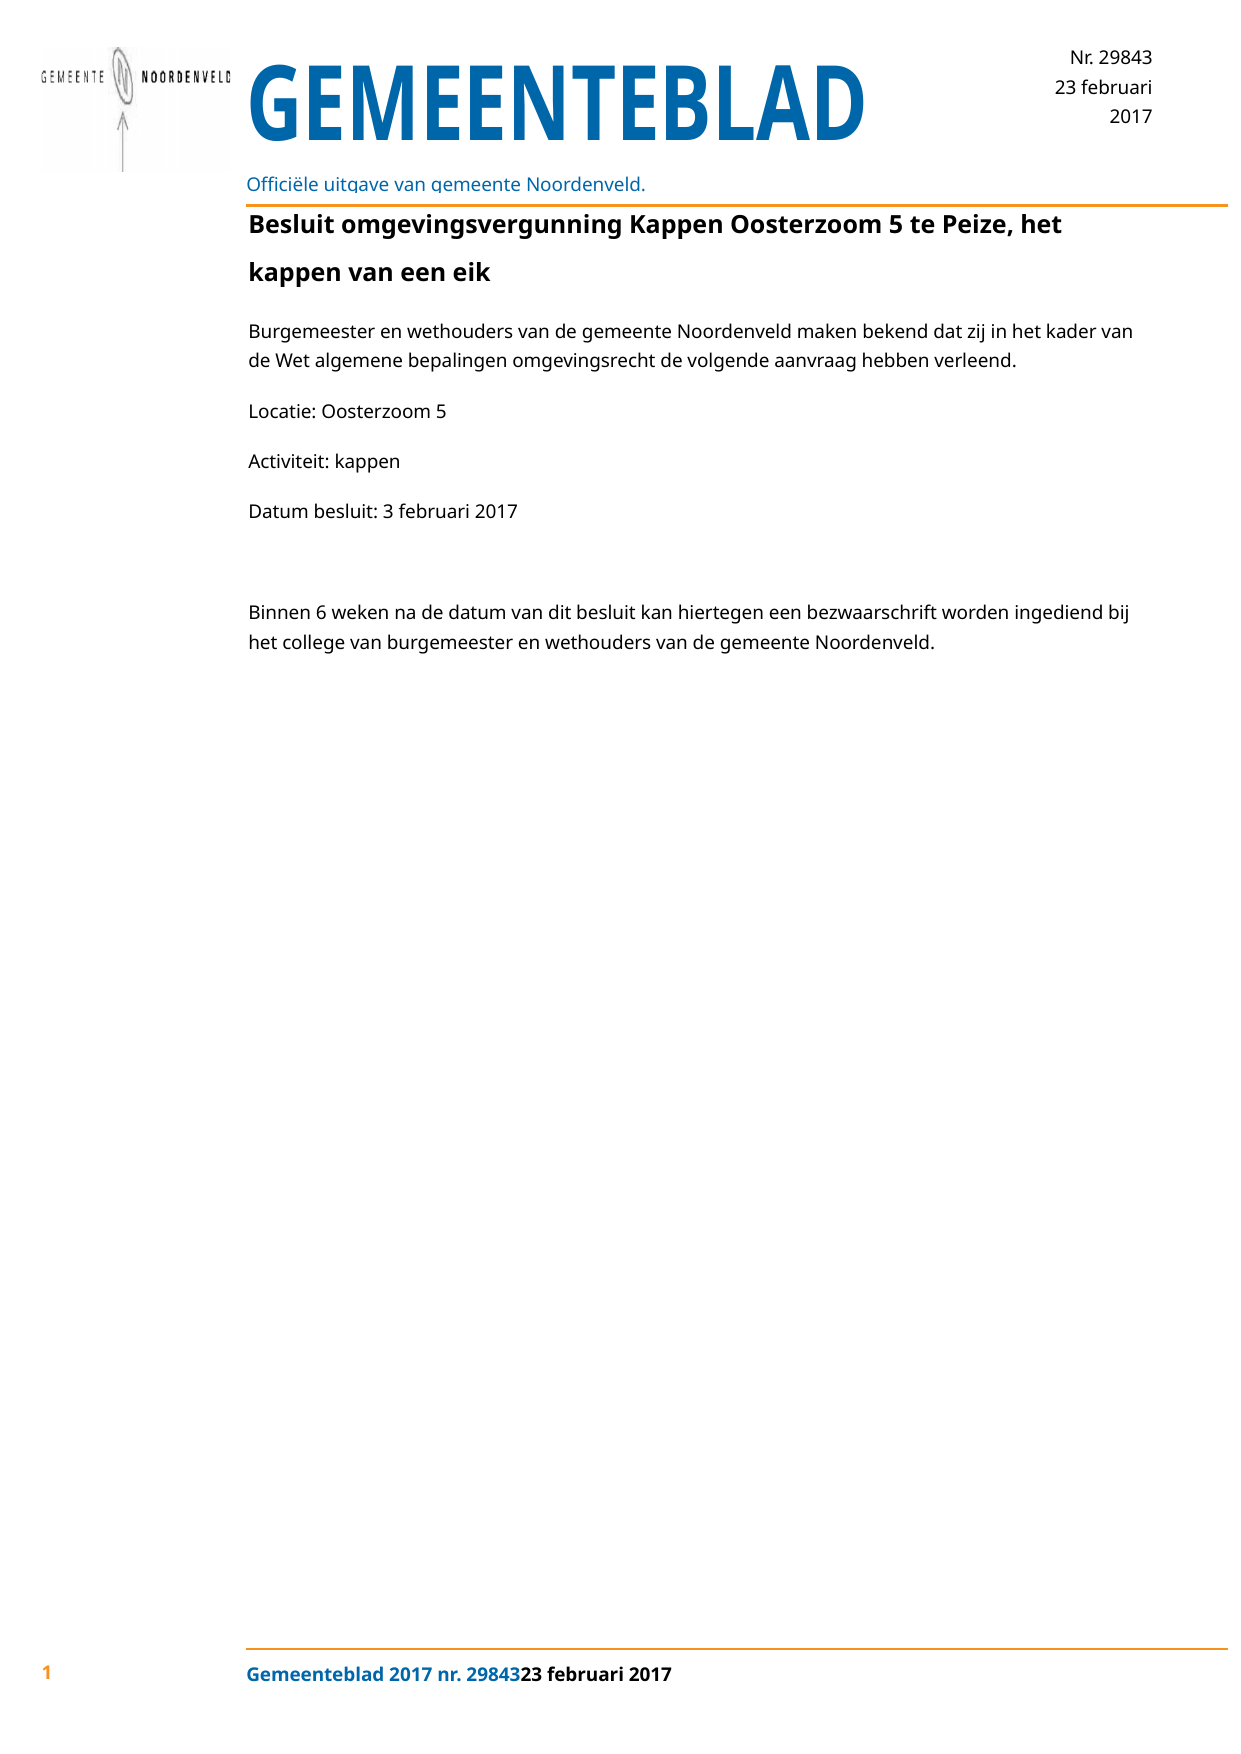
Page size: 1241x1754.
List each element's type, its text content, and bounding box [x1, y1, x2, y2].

text Binnen 6 weken na de datum van dit besluit kan hiertegen een bezwaarschrift worden ingediend bij het college van burgemeester en wethouders van de gemeente Noordenveld. [248, 599, 1152, 655]
text Datum besluit: 3 februari 2017 [248, 499, 1152, 524]
text Activiteit: kappen [248, 448, 1152, 474]
text Locatie: Oosterzoom 5 [248, 398, 1152, 424]
text Besluit omgevingsvergunning Kappen Oosterzoom 5 te Peize, het kappen van een eik [248, 207, 1152, 288]
picture [41, 47, 231, 172]
text Burgemeester en wethouders van de gemeente Noordenveld maken bekend dat zij in het kader van de Wet algemene bepalingen omgevingsrecht de volgende aanvraag hebben verleend. [248, 318, 1152, 373]
